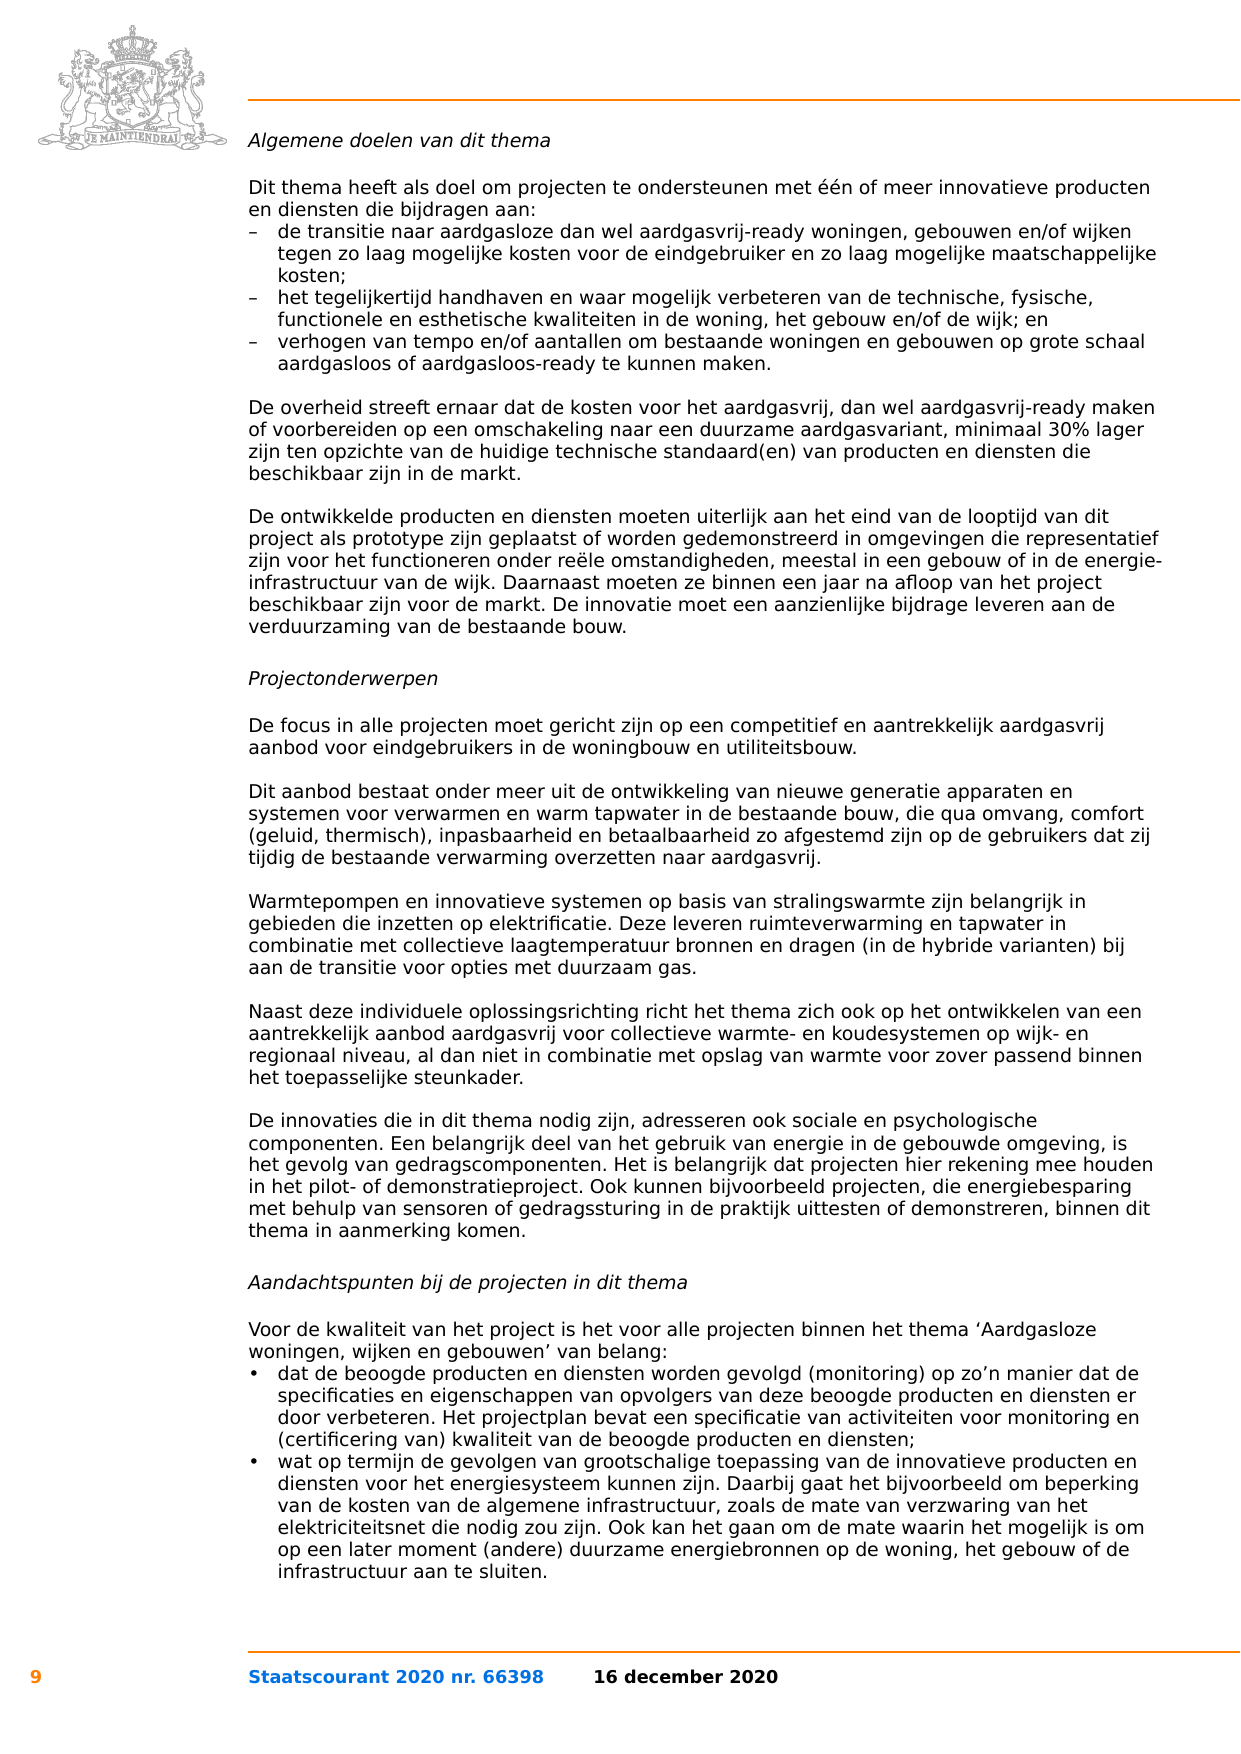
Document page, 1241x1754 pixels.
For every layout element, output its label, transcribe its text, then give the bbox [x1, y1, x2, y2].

subtitle Projectonderwerpen [248, 668, 1163, 690]
text Dit thema heeft als doel om projecten te ondersteunen met één of meer innovatieve producten en diensten die bijdragen aan: [248, 177, 1163, 221]
text – de transitie naar aardgasloze dan wel aardgasvrij-ready woningen, gebouwen en/of wijken tegen zo laag mogelijke kosten voor de eindgebruiker en zo laag mogelijke maatschappelijke kosten; [248, 221, 1163, 287]
text • dat de beoogde producten en diensten worden gevolgd (monitoring) op zo’n manier dat de specificaties en eigenschappen van opvolgers van deze beoogde producten en diensten er door verbeteren. Het projectplan bevat een specificatie van activiteiten voor monitoring en (certificering van) kwaliteit van de beoogde producten en diensten; [248, 1363, 1163, 1451]
subtitle Algemene doelen van dit thema [248, 130, 1163, 152]
text De ontwikkelde producten en diensten moeten uiterlijk aan het eind van de looptijd van dit project als prototype zijn geplaatst of worden gedemonstreerd in omgevingen die representatief zijn voor het functioneren onder reële omstandigheden, meestal in een gebouw of in de energie-infrastructuur van de wijk. Daarnaast moeten ze binnen een jaar na afloop van het project beschikbaar zijn voor de markt. De innovatie moet een aanzienlijke bijdrage leveren aan de verduurzaming van de bestaande bouw. [248, 506, 1163, 638]
text De overheid streeft ernaar dat de kosten voor het aardgasvrij, dan wel aardgasvrij-ready maken of voorbereiden op een omschakeling naar een duurzame aardgasvariant, minimaal 30% lager zijn ten opzichte van de huidige technische standaard(en) van producten en diensten die beschikbaar zijn in de markt. [248, 397, 1163, 484]
text Warmtepompen en innovatieve systemen op basis van stralingswarmte zijn belangrijk in gebieden die inzetten op elektrificatie. Deze leveren ruimteverwarming en tapwater in combinatie met collectieve laagtemperatuur bronnen en dragen (in de hybride varianten) bij aan de transitie voor opties met duurzaam gas. [248, 891, 1163, 979]
text – het tegelijkertijd handhaven en waar mogelijk verbeteren van de technische, fysische, functionele en esthetische kwaliteiten in de woning, het gebouw en/of de wijk; en [248, 287, 1163, 331]
text • wat op termijn de gevolgen van grootschalige toepassing van de innovatieve producten en diensten voor het energiesysteem kunnen zijn. Daarbij gaat het bijvoorbeeld om beperking van de kosten van de algemene infrastructuur, zoals de mate van verzwaring van het elektriciteitsnet die nodig zou zijn. Ook kan het gaan om de mate waarin het mogelijk is om op een later moment (andere) duurzame energiebronnen op de woning, het gebouw of de infrastructuur aan te sluiten. [248, 1451, 1163, 1583]
text De innovaties die in dit thema nodig zijn, adresseren ook sociale en psychologische componenten. Een belangrijk deel van het gebruik van energie in de gebouwde omgeving, is het gevolg van gedragscomponenten. Het is belangrijk dat projecten hier rekening mee houden in het pilot- of demonstratieproject. Ook kunnen bijvoorbeeld projecten, die energiebesparing met behulp van sensoren of gedragssturing in de praktijk uittesten of demonstreren, binnen dit thema in aanmerking komen. [248, 1110, 1163, 1242]
text Voor de kwaliteit van het project is het voor alle projecten binnen het thema ‘Aardgasloze woningen, wijken en gebouwen’ van belang: [248, 1319, 1163, 1363]
text Naast deze individuele oplossingsrichting richt het thema zich ook op het ontwikkelen van een aantrekkelijk aanbod aardgasvrij voor collectieve warmte- en koudesystemen op wijk- en regionaal niveau, al dan niet in combinatie met opslag van warmte voor zover passend binnen het toepasselijke steunkader. [248, 1001, 1163, 1088]
text Dit aanbod bestaat onder meer uit de ontwikkeling van nieuwe generatie apparaten en systemen voor verwarmen en warm tapwater in de bestaande bouw, die qua omvang, comfort (geluid, thermisch), inpasbaarheid en betaalbaarheid zo afgestemd zijn op de gebruikers dat zij tijdig de bestaande verwarming overzetten naar aardgasvrij. [248, 781, 1163, 869]
text De focus in alle projecten moet gericht zijn op een competitief en aantrekkelijk aardgasvrij aanbod voor eindgebruikers in de woningbouw en utiliteitsbouw. [248, 715, 1163, 759]
picture [38, 25, 227, 150]
subtitle Aandachtspunten bij de projecten in dit thema [248, 1272, 1163, 1294]
text – verhogen van tempo en/of aantallen om bestaande woningen en gebouwen op grote schaal aardgasloos of aardgasloos-ready te kunnen maken. [248, 331, 1163, 375]
